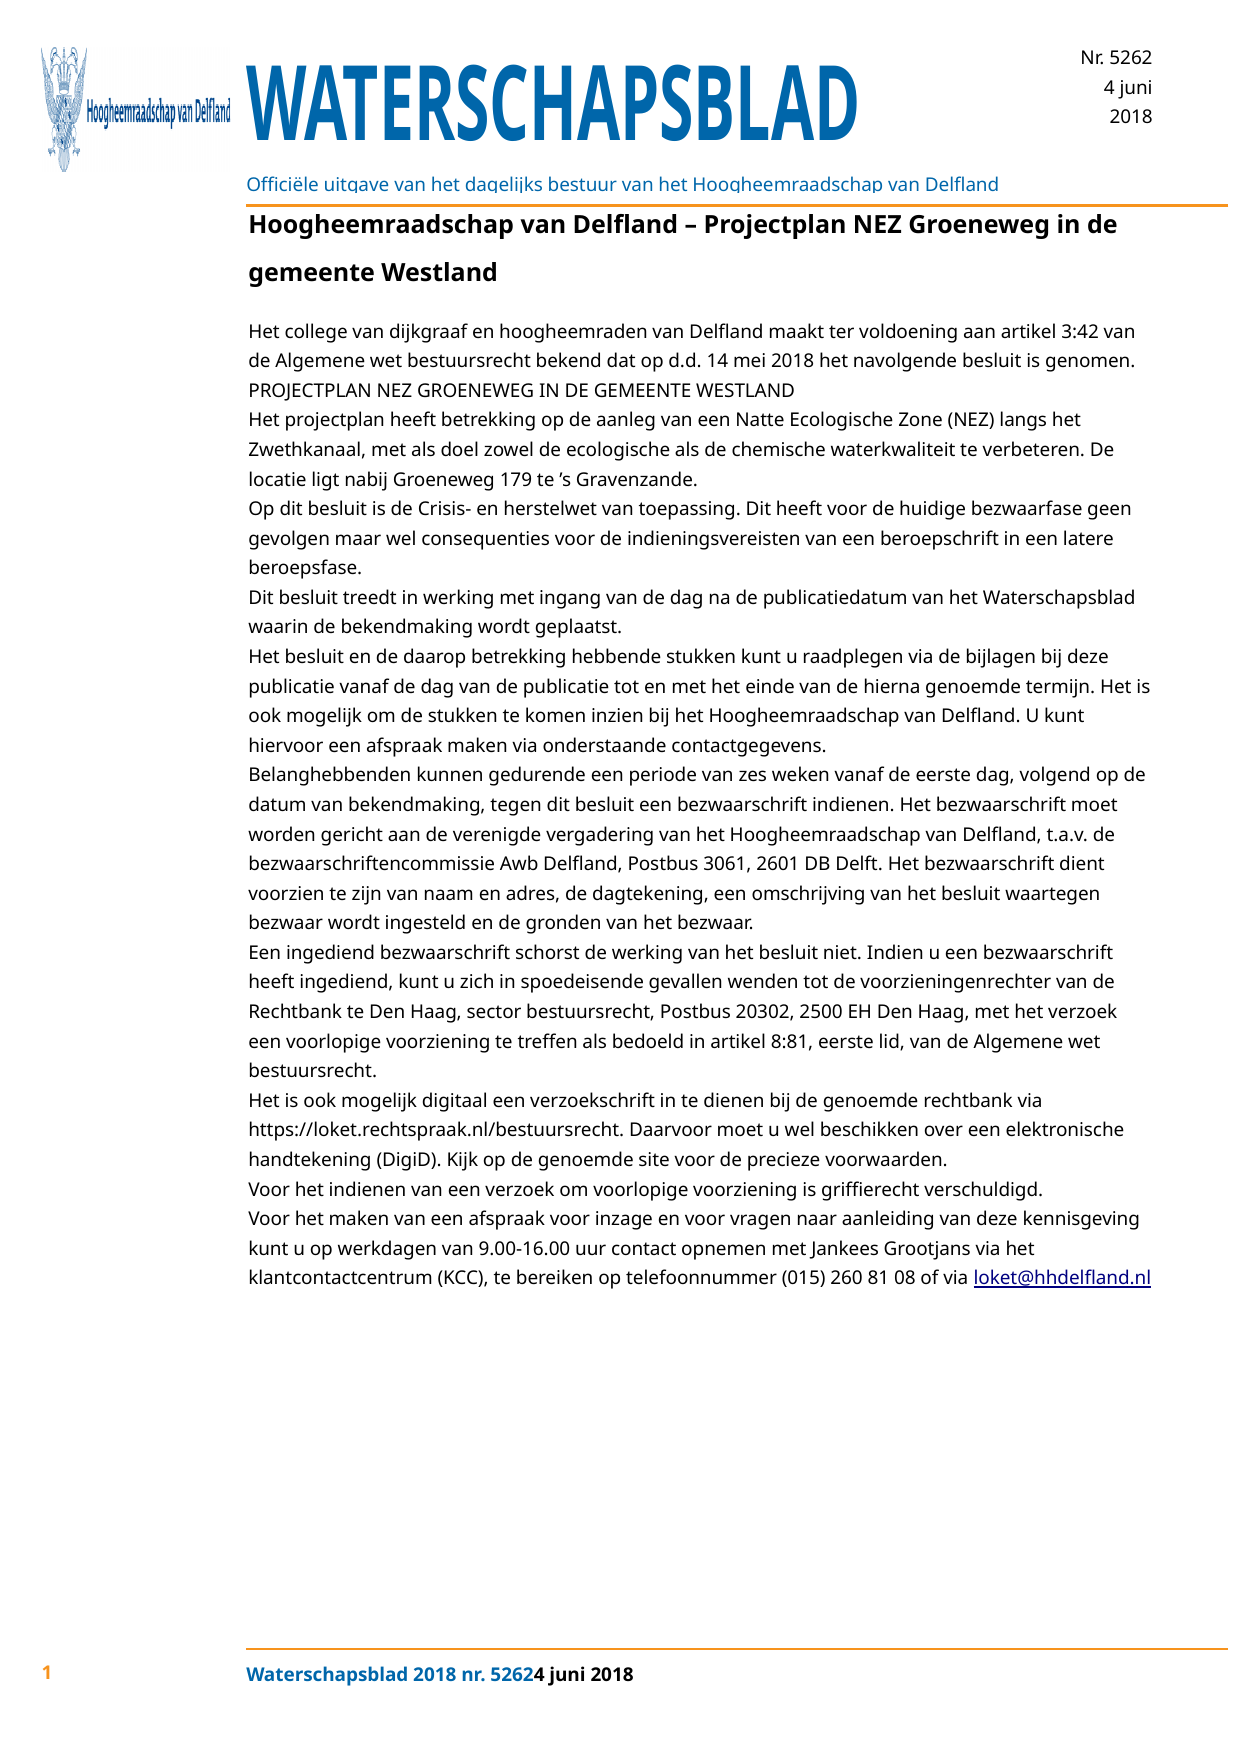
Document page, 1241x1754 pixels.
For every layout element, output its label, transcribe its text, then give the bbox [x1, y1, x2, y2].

text Hoogheemraadschap van Delfland – Projectplan NEZ Groeneweg in de gemeente Westland [248, 207, 1152, 288]
text Dit besluit treedt in werking met ingang van de dag na de publicatiedatum van het Waterschapsblad waarin de bekendmaking wordt geplaatst. [248, 584, 1152, 639]
text Het is ook mogelijk digitaal een verzoekschrift in te dienen bij de genoemde rechtbank via https://loket.rechtspraak.nl/bestuursrecht. Daarvoor moet u wel beschikken over een elektronische handtekening (DigiD). Kijk op de genoemde site voor de precieze voorwaarden. [248, 1087, 1152, 1172]
text Belanghebbenden kunnen gedurende een periode van zes weken vanaf de eerste dag, volgend op de datum van bekendmaking, tegen dit besluit een bezwaarschrift indienen. Het bezwaarschrift moet worden gericht aan de verenigde vergadering van het Hoogheemraadschap van Delfland, t.a.v. de bezwaarschriftencommissie Awb Delfland, Postbus 3061, 2601 DB Delft. Het bezwaarschrift dient voorzien te zijn van naam en adres, de dagtekening, een omschrijving van het besluit waartegen bezwaar wordt ingesteld en de gronden van het bezwaar. [248, 762, 1152, 935]
text Het projectplan heeft betrekking op de aanleg van een Natte Ecologische Zone (NEZ) langs het Zwethkanaal, met als doel zowel de ecologische als de chemische waterkwaliteit te verbeteren. De locatie ligt nabij Groeneweg 179 te ’s Gravenzande. [248, 407, 1152, 492]
picture [41, 47, 231, 172]
text Op dit besluit is de Crisis- en herstelwet van toepassing. Dit heeft voor de huidige bezwaarfase geen gevolgen maar wel consequenties voor de indieningsvereisten van een beroepschrift in een latere beroepsfase. [248, 495, 1152, 580]
text PROJECTPLAN NEZ GROENEWEG IN DE GEMEENTE WESTLAND [248, 377, 1152, 403]
text Het besluit en de daarop betrekking hebbende stukken kunt u raadplegen via de bijlagen bij deze publicatie vanaf de dag van de publicatie tot en met het einde van de hierna genoemde termijn. Het is ook mogelijk om de stukken te komen inzien bij het Hoogheemraadschap van Delfland. U kunt hiervoor een afspraak maken via onderstaande contactgegevens. [248, 643, 1152, 758]
text Voor het indienen van een verzoek om voorlopige voorziening is griffierecht verschuldigd. [248, 1176, 1152, 1202]
text Voor het maken van een afspraak voor inzage en voor vragen naar aanleiding van deze kennisgeving kunt u op werkdagen van 9.00-16.00 uur contact opnemen met Jankees Grootjans via het klantcontactcentrum (KCC), te bereiken op telefoonnummer (015) 260 81 08 of via loket@hhdelfland.nl [248, 1205, 1152, 1290]
text Het college van dijkgraaf en hoogheemraden van Delfland maakt ter voldoening aan artikel 3:42 van de Algemene wet bestuursrecht bekend dat op d.d. 14 mei 2018 het navolgende besluit is genomen. [248, 318, 1152, 373]
text Een ingediend bezwaarschrift schorst de werking van het besluit niet. Indien u een bezwaarschrift heeft ingediend, kunt u zich in spoedeisende gevallen wenden tot de voorzieningenrechter van de Rechtbank te Den Haag, sector bestuursrecht, Postbus 20302, 2500 EH Den Haag, met het verzoek een voorlopige voorziening te treffen als bedoeld in artikel 8:81, eerste lid, van de Algemene wet bestuursrecht. [248, 939, 1152, 1083]
